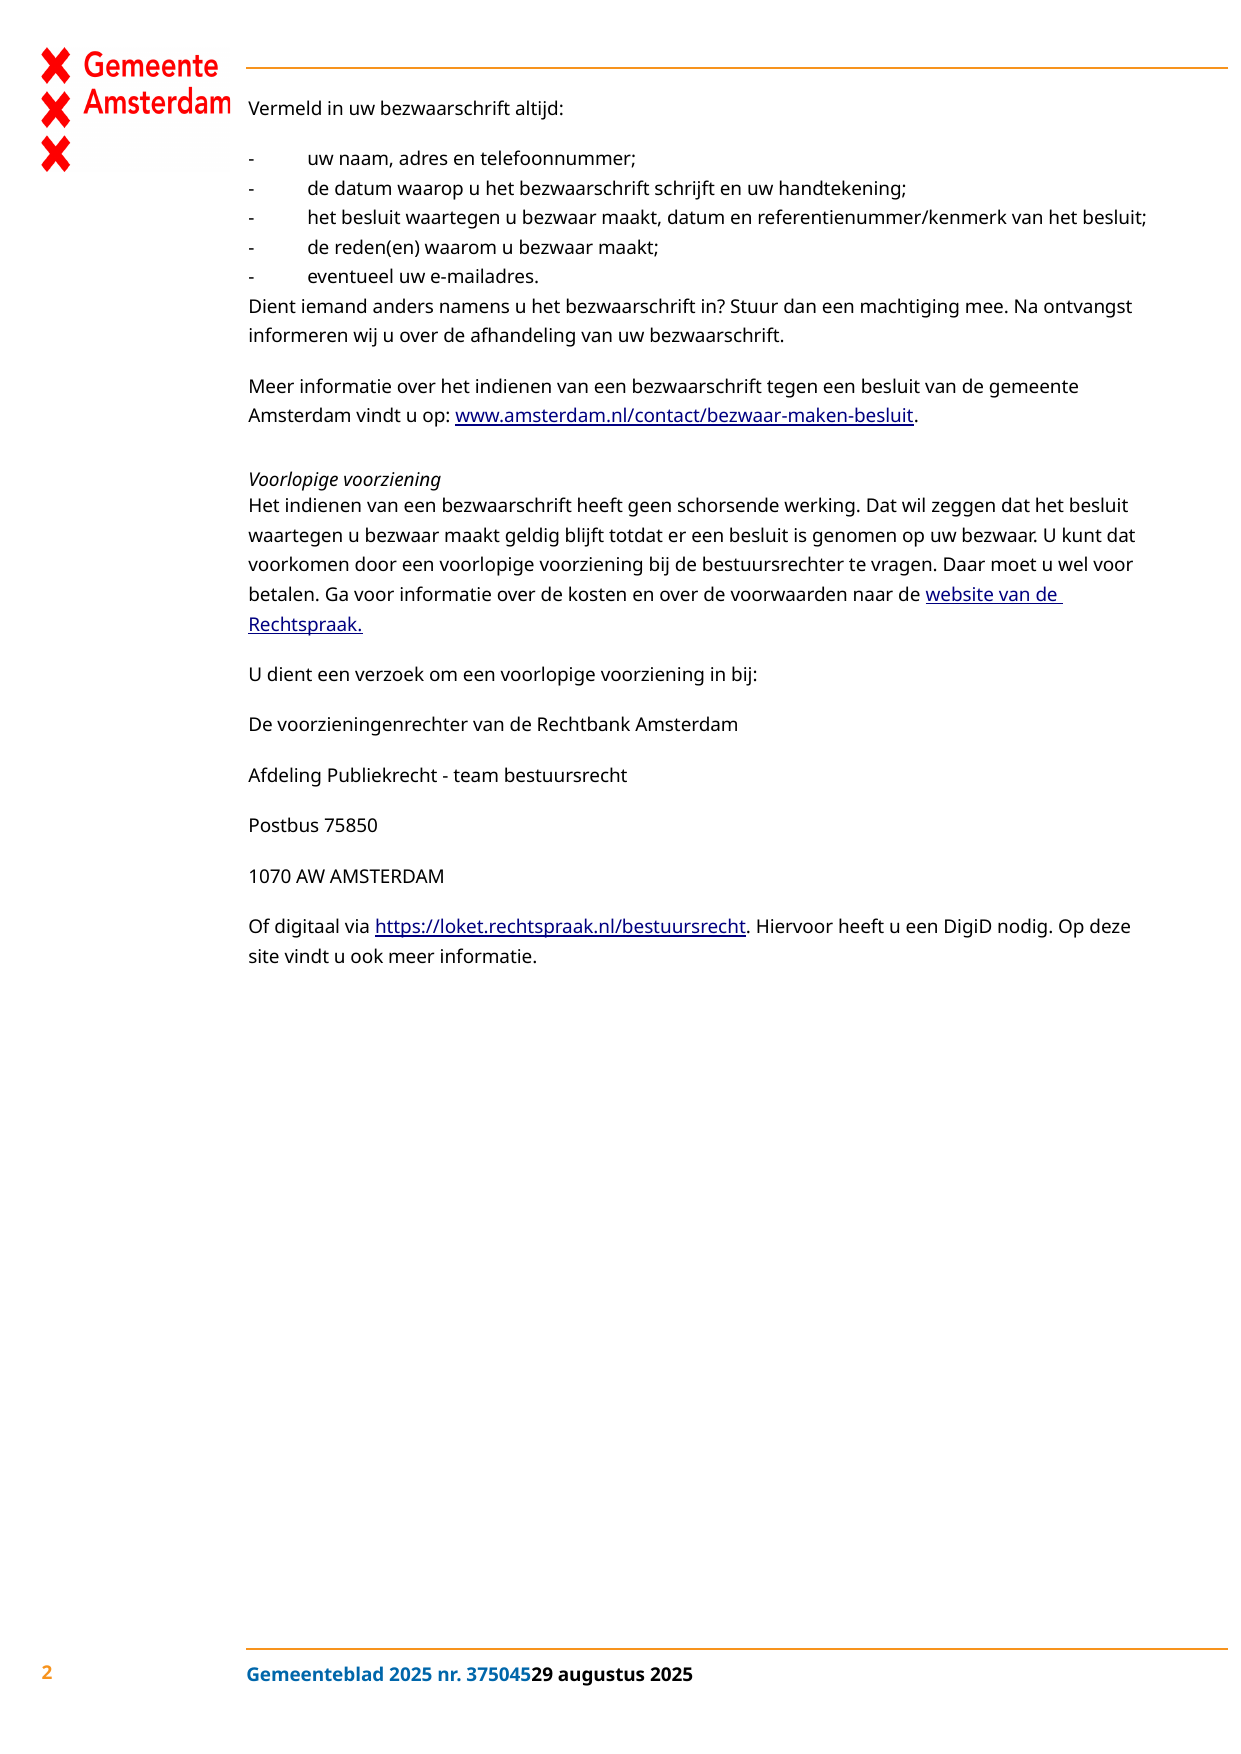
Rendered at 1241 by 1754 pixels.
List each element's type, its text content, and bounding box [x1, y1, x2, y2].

list uw naam, adres en telefoonnummer; [248, 145, 1152, 171]
text Vermeld in uw bezwaarschrift altijd: [248, 95, 1152, 121]
list de reden(en) waarom u bezwaar maakt; [248, 234, 1152, 260]
list eventueel uw e-mailadres. [248, 263, 1152, 289]
picture [41, 47, 231, 172]
list de datum waarop u het bezwaarschrift schrijft en uw handtekening; [248, 175, 1152, 201]
text U dient een verzoek om een voorlopige voorziening in bij: [248, 661, 1152, 687]
list het besluit waartegen u bezwaar maakt, datum en referentienummer/kenmerk van het besluit; [248, 204, 1152, 230]
text Het indienen van een bezwaarschrift heeft geen schorsende werking. Dat wil zeggen dat het besluit waartegen u bezwaar maakt geldig blijft totdat er een besluit is genomen op uw bezwaar. U kunt dat voorkomen door een voorlopige voorziening bij de bestuursrechter te vragen. Daar moet u wel voor betalen. Ga voor informatie over de kosten en over de voorwaarden naar de website van de Rechtspraak. [248, 492, 1152, 636]
text Postbus 75850 [248, 812, 1152, 838]
text Of digitaal via https://loket.rechtspraak.nl/bestuursrecht. Hiervoor heeft u een DigiD nodig. Op deze site vindt u ook meer informatie. [248, 913, 1152, 968]
text Voorlopige voorziening [248, 467, 1152, 492]
text De voorzieningenrechter van de Rechtbank Amsterdam [248, 712, 1152, 737]
text Dient iemand anders namens u het bezwaarschrift in? Stuur dan een machtiging mee. Na ontvangst informeren wij u over de afhandeling van uw bezwaarschrift. [248, 293, 1152, 348]
text Meer informatie over het indienen van een bezwaarschrift tegen een besluit van de gemeente Amsterdam vindt u op: www.amsterdam.nl/contact/bezwaar-maken-besluit. [248, 373, 1152, 428]
text 1070 AW AMSTERDAM [248, 863, 1152, 888]
text Afdeling Publiekrecht - team bestuursrecht [248, 762, 1152, 788]
